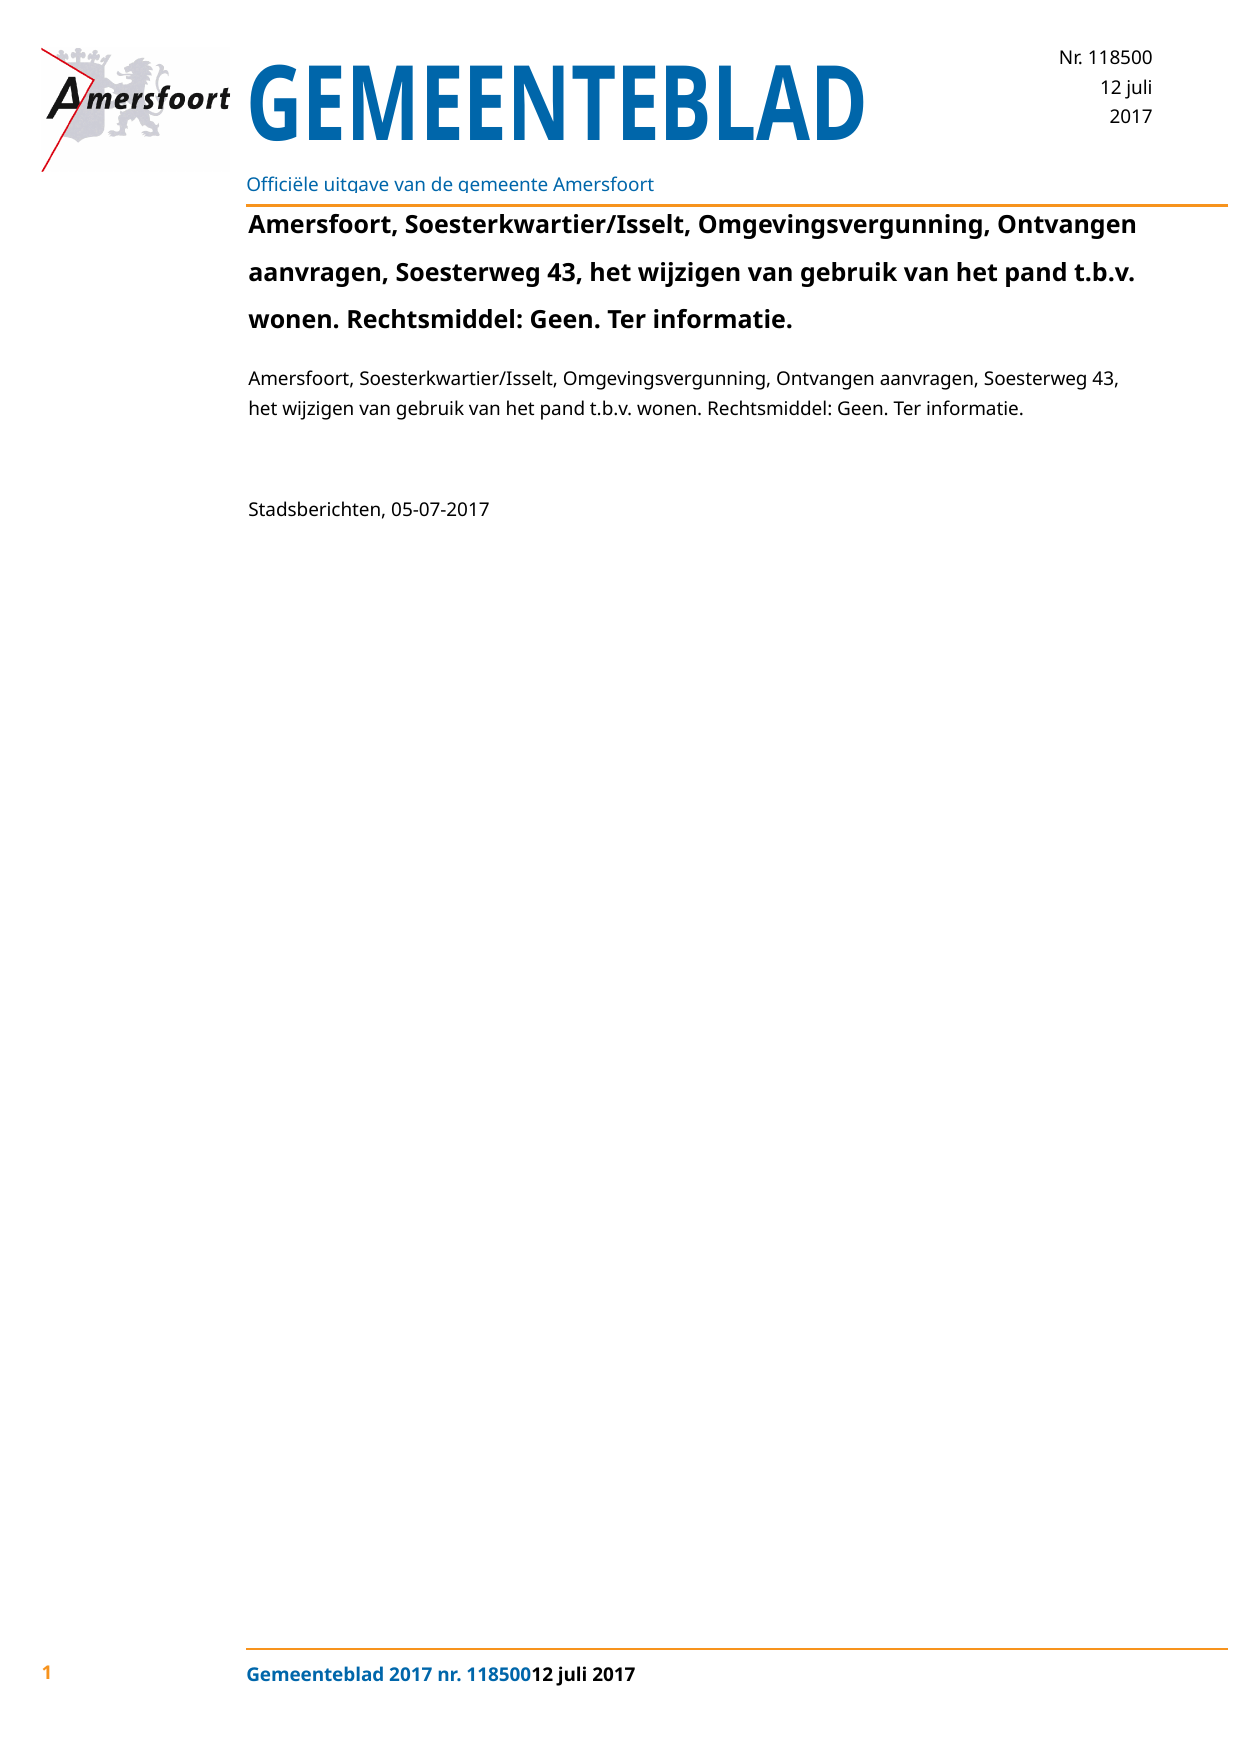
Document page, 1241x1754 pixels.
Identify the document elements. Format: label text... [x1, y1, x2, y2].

text Stadsberichten, 05-07-2017 [248, 496, 1152, 522]
text Amersfoort, Soesterkwartier/Isselt, Omgevingsvergunning, Ontvangen aanvragen, Soesterweg 43, het wijzigen van gebruik van het pand t.b.v. wonen. Rechtsmiddel: Geen. Ter informatie. [248, 366, 1152, 421]
picture [41, 47, 231, 172]
text Amersfoort, Soesterkwartier/Isselt, Omgevingsvergunning, Ontvangen aanvragen, Soesterweg 43, het wijzigen van gebruik van het pand t.b.v. wonen. Rechtsmiddel: Geen. Ter informatie. [248, 207, 1152, 336]
